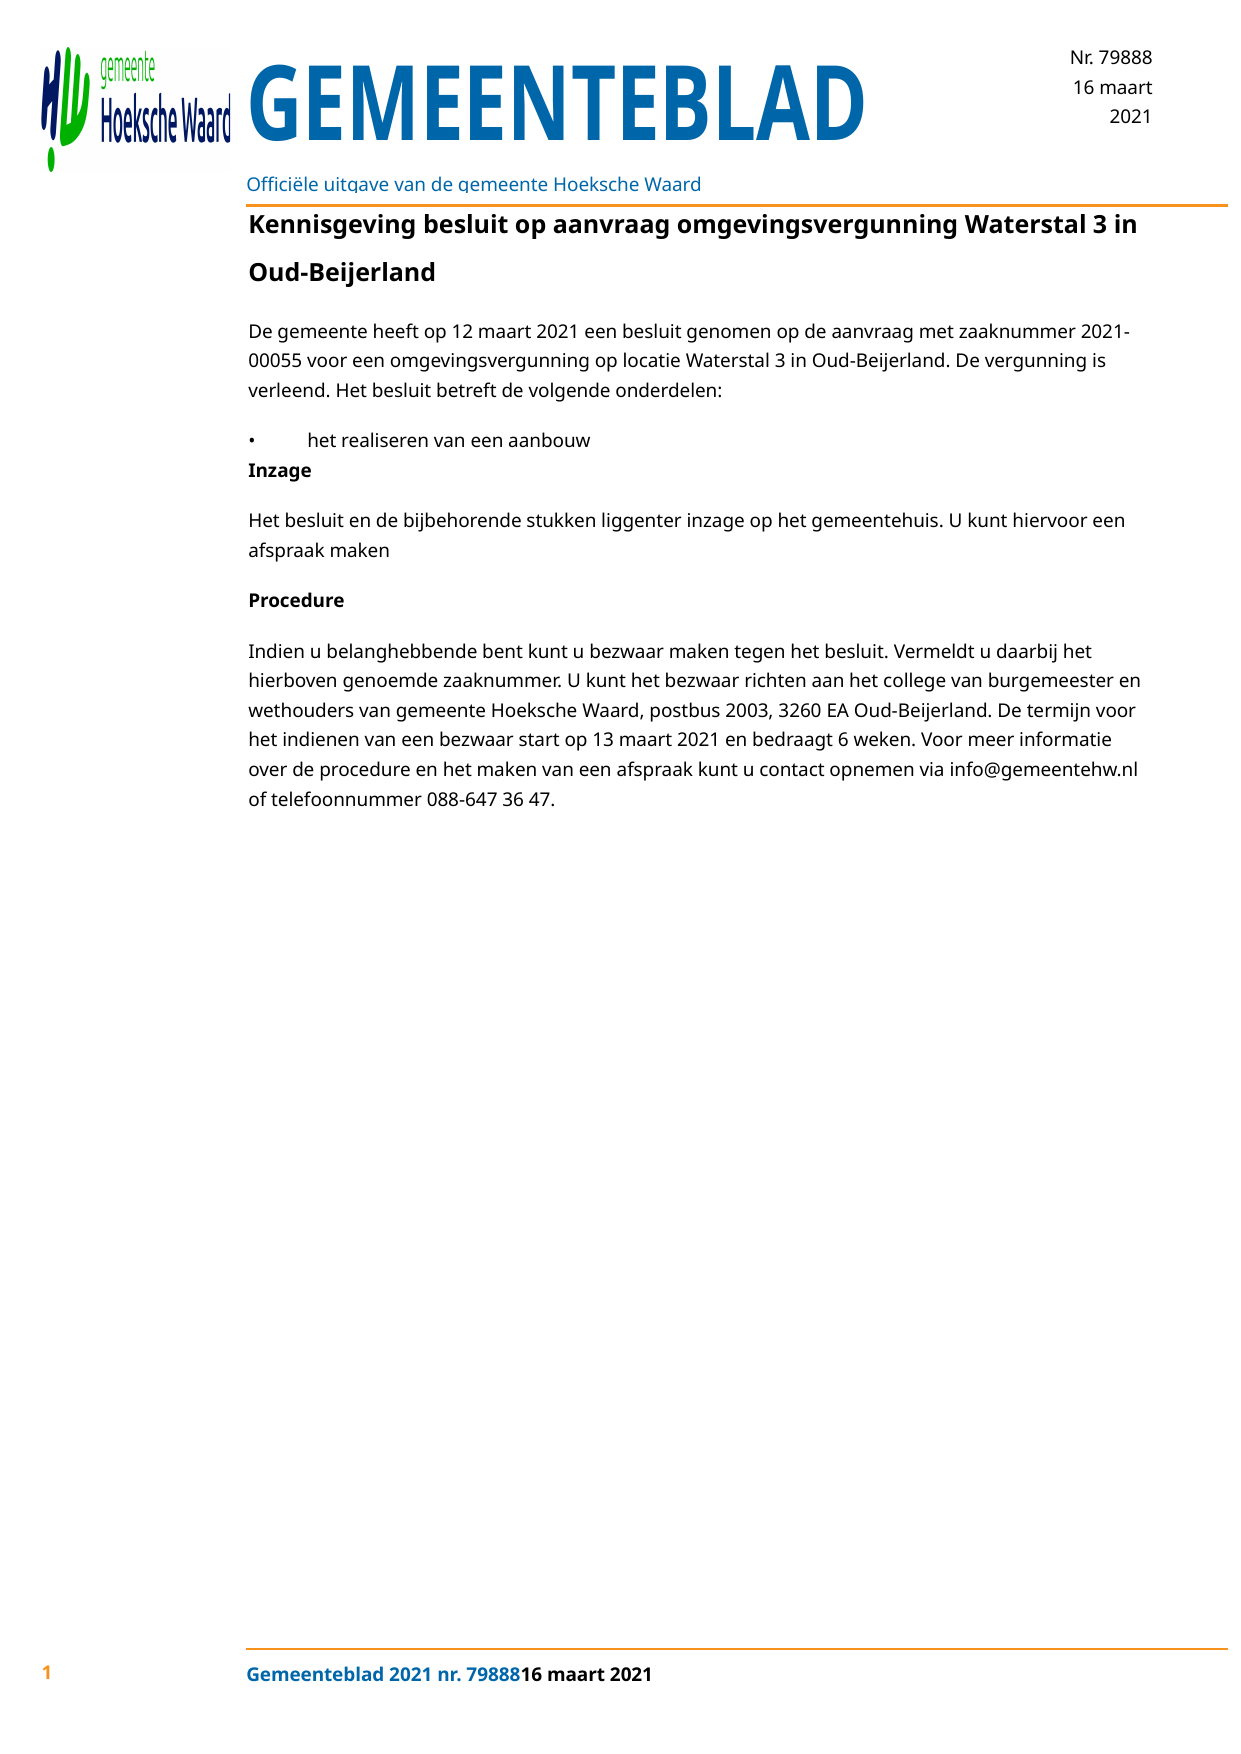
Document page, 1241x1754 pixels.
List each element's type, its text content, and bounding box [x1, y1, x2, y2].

text Indien u belanghebbende bent kunt u bezwaar maken tegen het besluit. Vermeldt u daarbij het hierboven genoemde zaaknummer. U kunt het bezwaar richten aan het college van burgemeester en wethouders van gemeente Hoeksche Waard, postbus 2003, 3260 EA Oud-Beijerland. De termijn voor het indienen van een bezwaar start op 13 maart 2021 en bedraagt 6 weken. Voor meer informatie over de procedure en het maken van een afspraak kunt u contact opnemen via info@gemeentehw.nl of telefoonnummer 088-647 36 47. [248, 638, 1152, 812]
text Procedure [248, 587, 1152, 613]
text Het besluit en de bijbehorende stukken liggenter inzage op het gemeentehuis. U kunt hiervoor een afspraak maken [248, 507, 1152, 563]
text Kennisgeving besluit op aanvraag omgevingsvergunning Waterstal 3 in Oud-Beijerland [248, 207, 1152, 288]
text Inzage [248, 457, 1152, 483]
list het realiseren van een aanbouw [248, 427, 1152, 453]
picture [41, 47, 231, 172]
text De gemeente heeft op 12 maart 2021 een besluit genomen op de aanvraag met zaaknummer 2021-00055 voor een omgevingsvergunning op locatie Waterstal 3 in Oud-Beijerland. De vergunning is verleend. Het besluit betreft de volgende onderdelen: [248, 318, 1152, 403]
